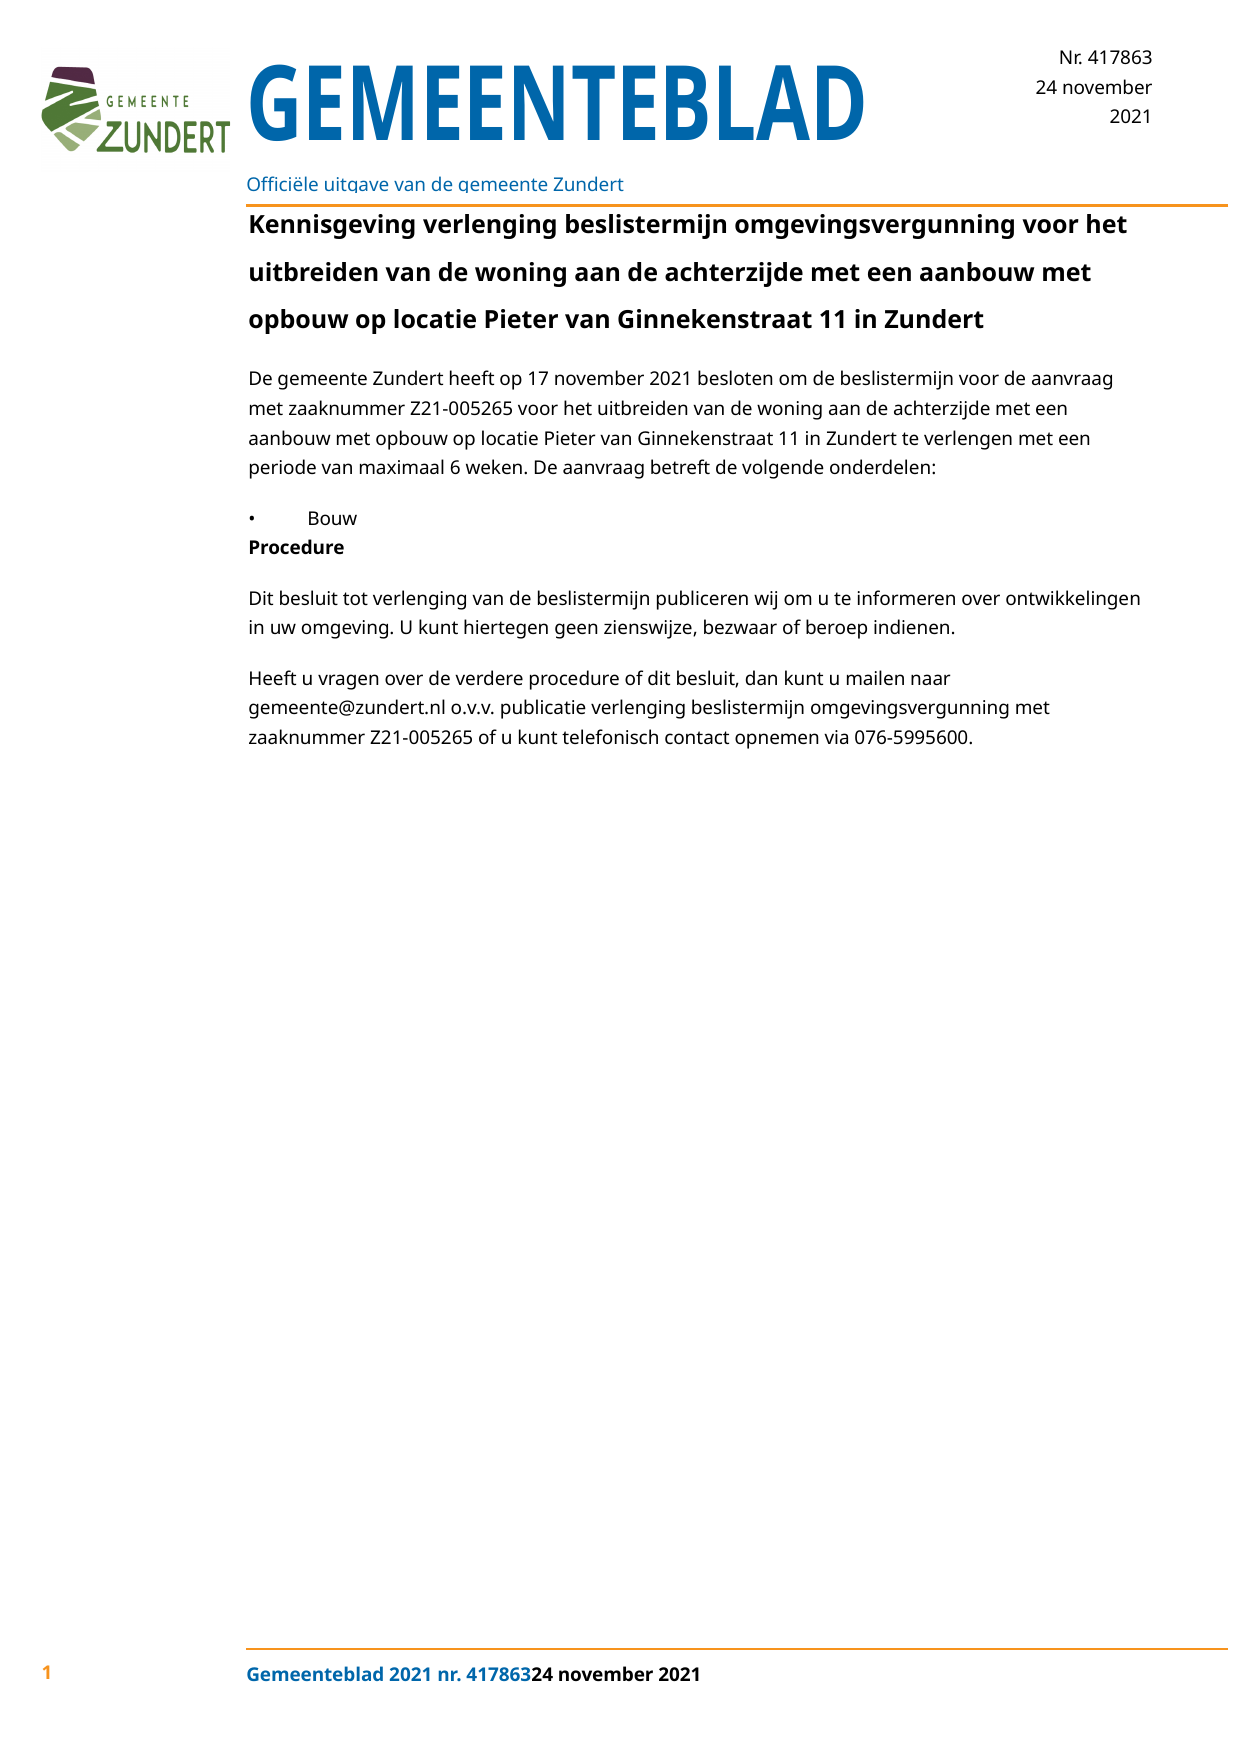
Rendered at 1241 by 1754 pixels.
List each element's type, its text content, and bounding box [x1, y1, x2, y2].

text Dit besluit tot verlenging van de beslistermijn publiceren wij om u te informeren over ontwikkelingen in uw omgeving. U kunt hiertegen geen zienswijze, bezwaar of beroep indienen. [248, 585, 1152, 640]
text Kennisgeving verlenging beslistermijn omgevingsvergunning voor het uitbreiden van de woning aan de achterzijde met een aanbouw met opbouw op locatie Pieter van Ginnekenstraat 11 in Zundert [248, 207, 1152, 336]
text Procedure [248, 534, 1152, 560]
text Heeft u vragen over de verdere procedure of dit besluit, dan kunt u mailen naar gemeente@zundert.nl o.v.v. publicatie verlenging beslistermijn omgevingsvergunning met zaaknummer Z21-005265 of u kunt telefonisch contact opnemen via 076-5995600. [248, 665, 1152, 749]
picture [41, 47, 231, 172]
text De gemeente Zundert heeft op 17 november 2021 besloten om de beslistermijn voor de aanvraag met zaaknummer Z21-005265 voor het uitbreiden van de woning aan de achterzijde met een aanbouw met opbouw op locatie Pieter van Ginnekenstraat 11 in Zundert te verlengen met een periode van maximaal 6 weken. De aanvraag betreft de volgende onderdelen: [248, 366, 1152, 480]
list Bouw [248, 505, 1152, 530]
